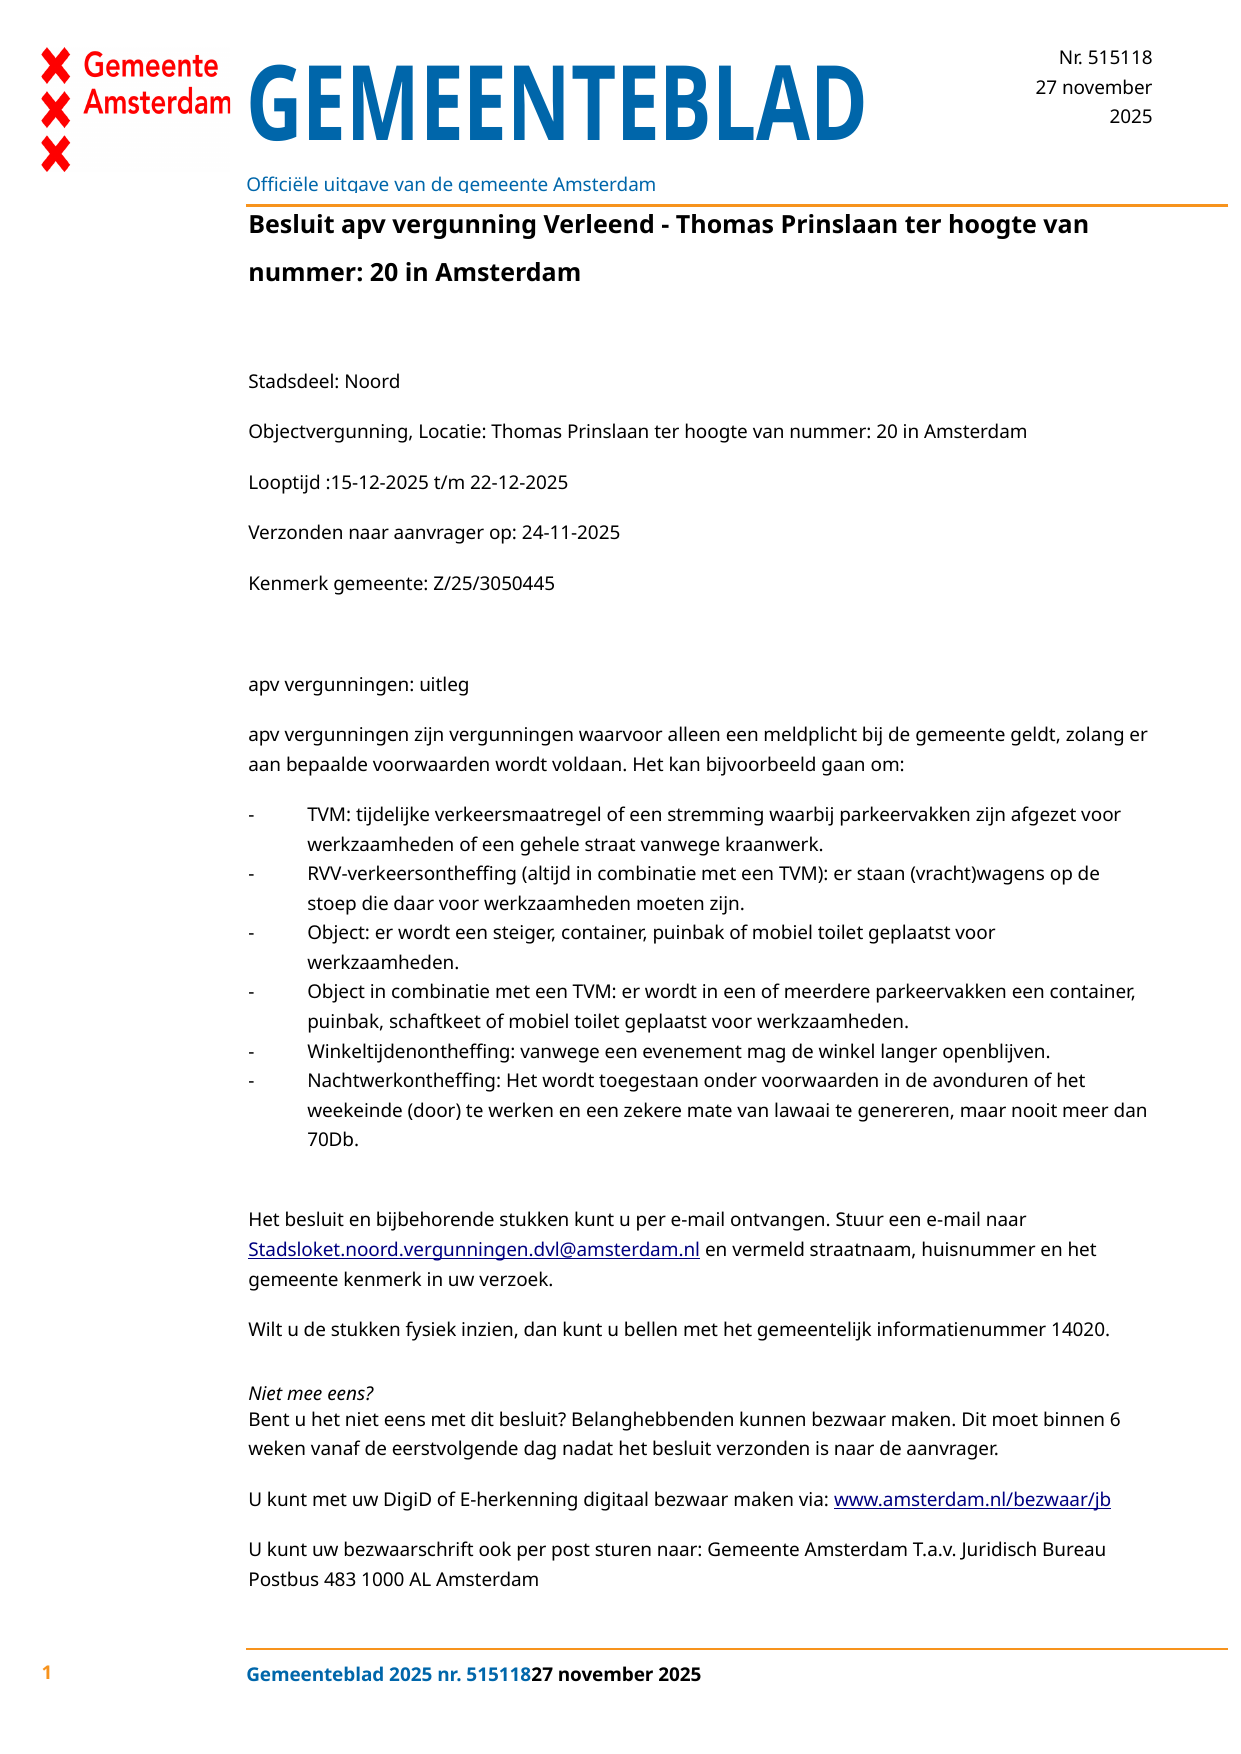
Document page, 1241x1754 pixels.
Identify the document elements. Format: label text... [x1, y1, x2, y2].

text Looptijd :15-12-2025 t/m 22-12-2025 [248, 469, 1152, 495]
text Niet mee eens? [248, 1380, 1152, 1406]
list TVM: tijdelijke verkeersmaatregel of een stremming waarbij parkeervakken zijn afgezet voor werkzaamheden of een gehele straat vanwege kraanwerk. [248, 801, 1152, 857]
text apv vergunningen zijn vergunningen waarvoor alleen een meldplicht bij de gemeente geldt, zolang er aan bepaalde voorwaarden wordt voldaan. Het kan bijvoorbeeld gaan om: [248, 721, 1152, 777]
text Stadsdeel: Noord [248, 368, 1152, 394]
picture [41, 47, 231, 172]
list Winkeltijdenontheffing: vanwege een evenement mag de winkel langer openblijven. [248, 1038, 1152, 1064]
text U kunt uw bezwaarschrift ook per post sturen naar: Gemeente Amsterdam T.a.v. Juridisch Bureau Postbus 483 1000 AL Amsterdam [248, 1536, 1152, 1592]
list RVV-verkeersontheffing (altijd in combinatie met een TVM): er staan (vracht)wagens op de stoep die daar voor werkzaamheden moeten zijn. [248, 860, 1152, 916]
text Besluit apv vergunning Verleend - Thomas Prinslaan ter hoogte van nummer: 20 in Amsterdam [248, 207, 1152, 288]
text Kenmerk gemeente: Z/25/3050445 [248, 570, 1152, 596]
text Wilt u de stukken fysiek inzien, dan kunt u bellen met het gemeentelijk informatienummer 14020. [248, 1316, 1152, 1342]
text Het besluit en bijbehorende stukken kunt u per e-mail ontvangen. Stuur een e-mail naar Stadsloket.noord.vergunningen.dvl@amsterdam.nl en vermeld straatnaam, huisnummer en het gemeente kenmerk in uw verzoek. [248, 1207, 1152, 1292]
list Object in combinatie met een TVM: er wordt in een of meerdere parkeervakken een container, puinbak, schaftkeet of mobiel toilet geplaatst voor werkzaamheden. [248, 979, 1152, 1034]
list Object: er wordt een steiger, container, puinbak of mobiel toilet geplaatst voor werkzaamheden. [248, 919, 1152, 975]
text Objectvergunning, Locatie: Thomas Prinslaan ter hoogte van nummer: 20 in Amsterdam [248, 419, 1152, 444]
list Nachtwerkontheffing: Het wordt toegestaan onder voorwaarden in de avonduren of het weekeinde (door) te werken en een zekere mate van lawaai te genereren, maar nooit meer dan 70Db. [248, 1067, 1152, 1152]
text U kunt met uw DigiD of E-herkenning digitaal bezwaar maken via: www.amsterdam.nl/bezwaar/jb [248, 1486, 1152, 1512]
text Verzonden naar aanvrager op: 24-11-2025 [248, 519, 1152, 545]
text Bent u het niet eens met dit besluit? Belanghebbenden kunnen bezwaar maken. Dit moet binnen 6 weken vanaf de eerstvolgende dag nadat het besluit verzonden is naar de aanvrager. [248, 1406, 1152, 1461]
text apv vergunningen: uitleg [248, 671, 1152, 697]
